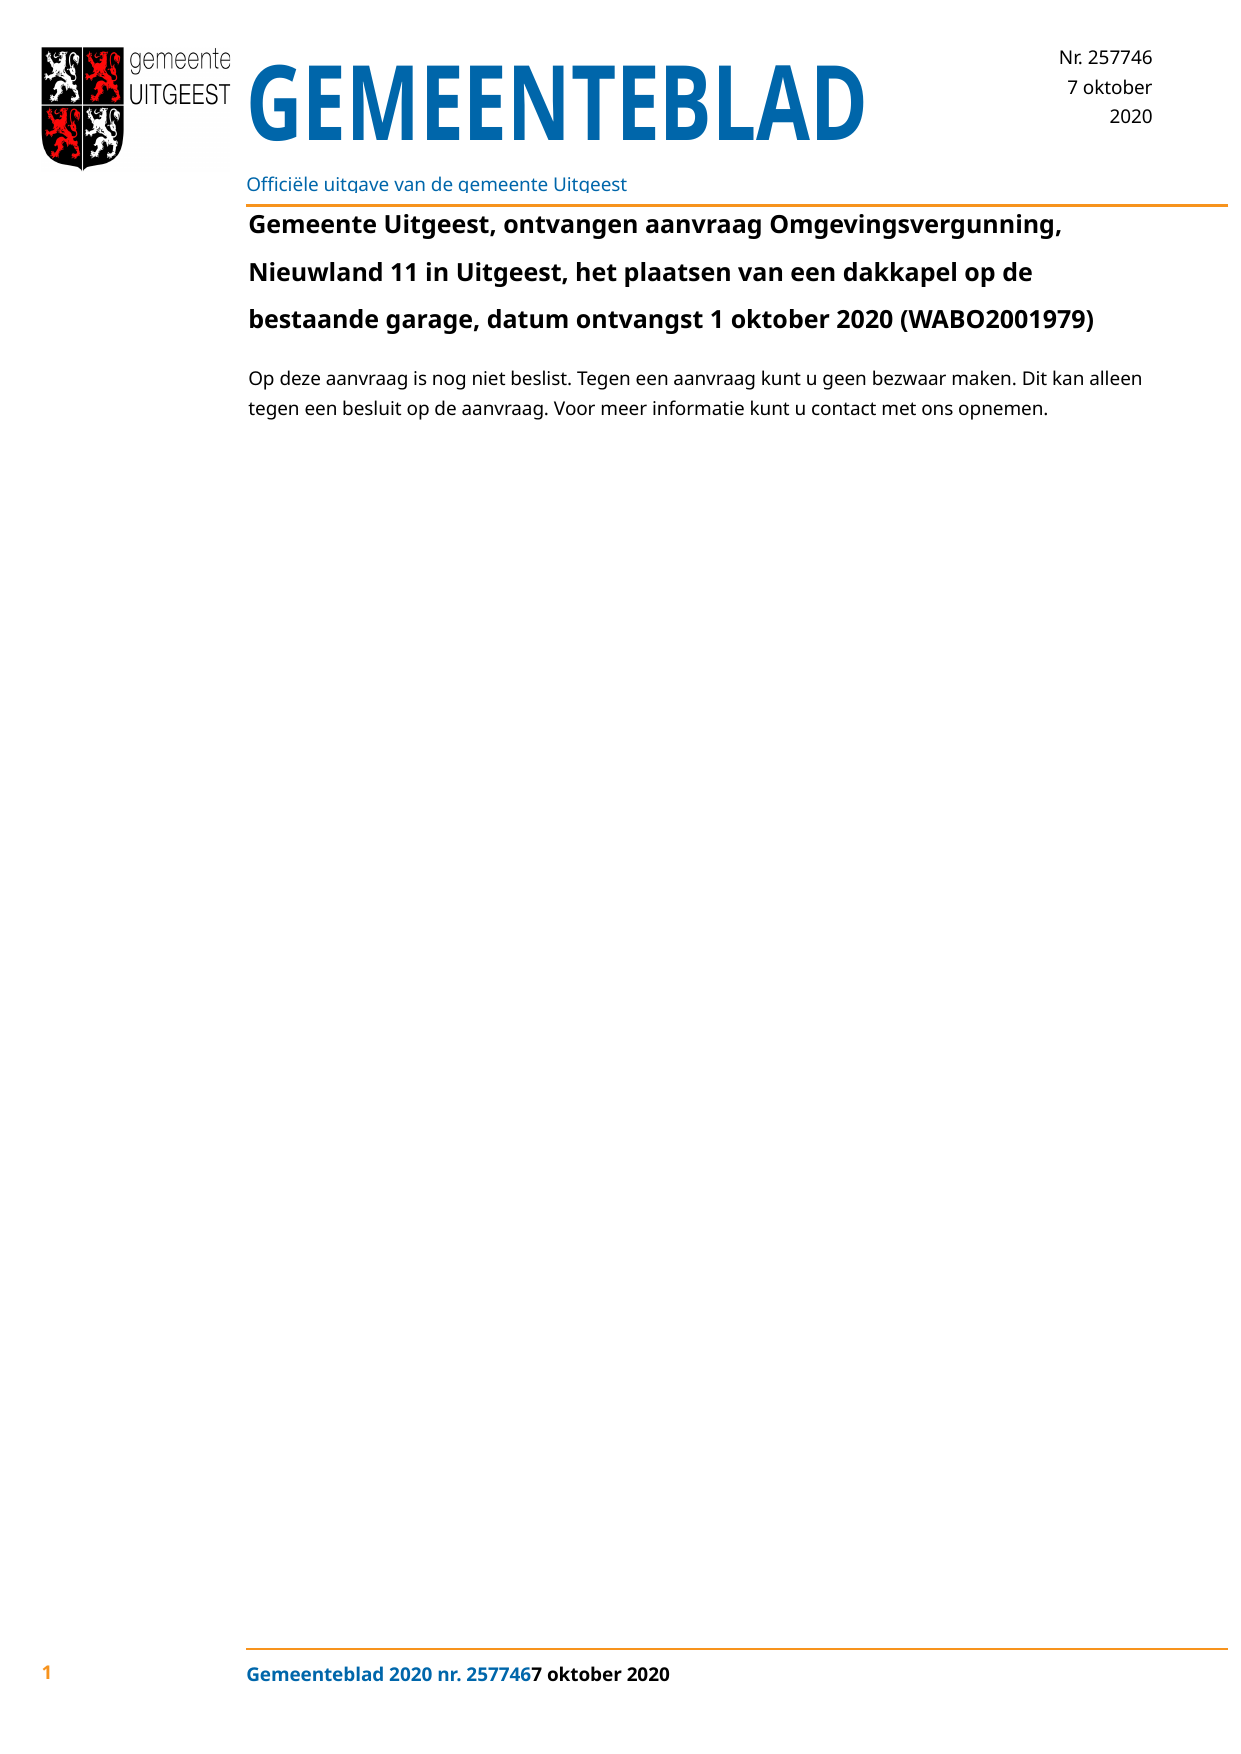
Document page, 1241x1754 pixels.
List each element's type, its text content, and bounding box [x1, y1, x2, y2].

picture [41, 47, 231, 172]
text Op deze aanvraag is nog niet beslist. Tegen een aanvraag kunt u geen bezwaar maken. Dit kan alleen tegen een besluit op de aanvraag. Voor meer informatie kunt u contact met ons opnemen. [248, 366, 1152, 421]
text Gemeente Uitgeest, ontvangen aanvraag Omgevingsvergunning, Nieuwland 11 in Uitgeest, het plaatsen van een dakkapel op de bestaande garage, datum ontvangst 1 oktober 2020 (WABO2001979) [248, 207, 1152, 336]
